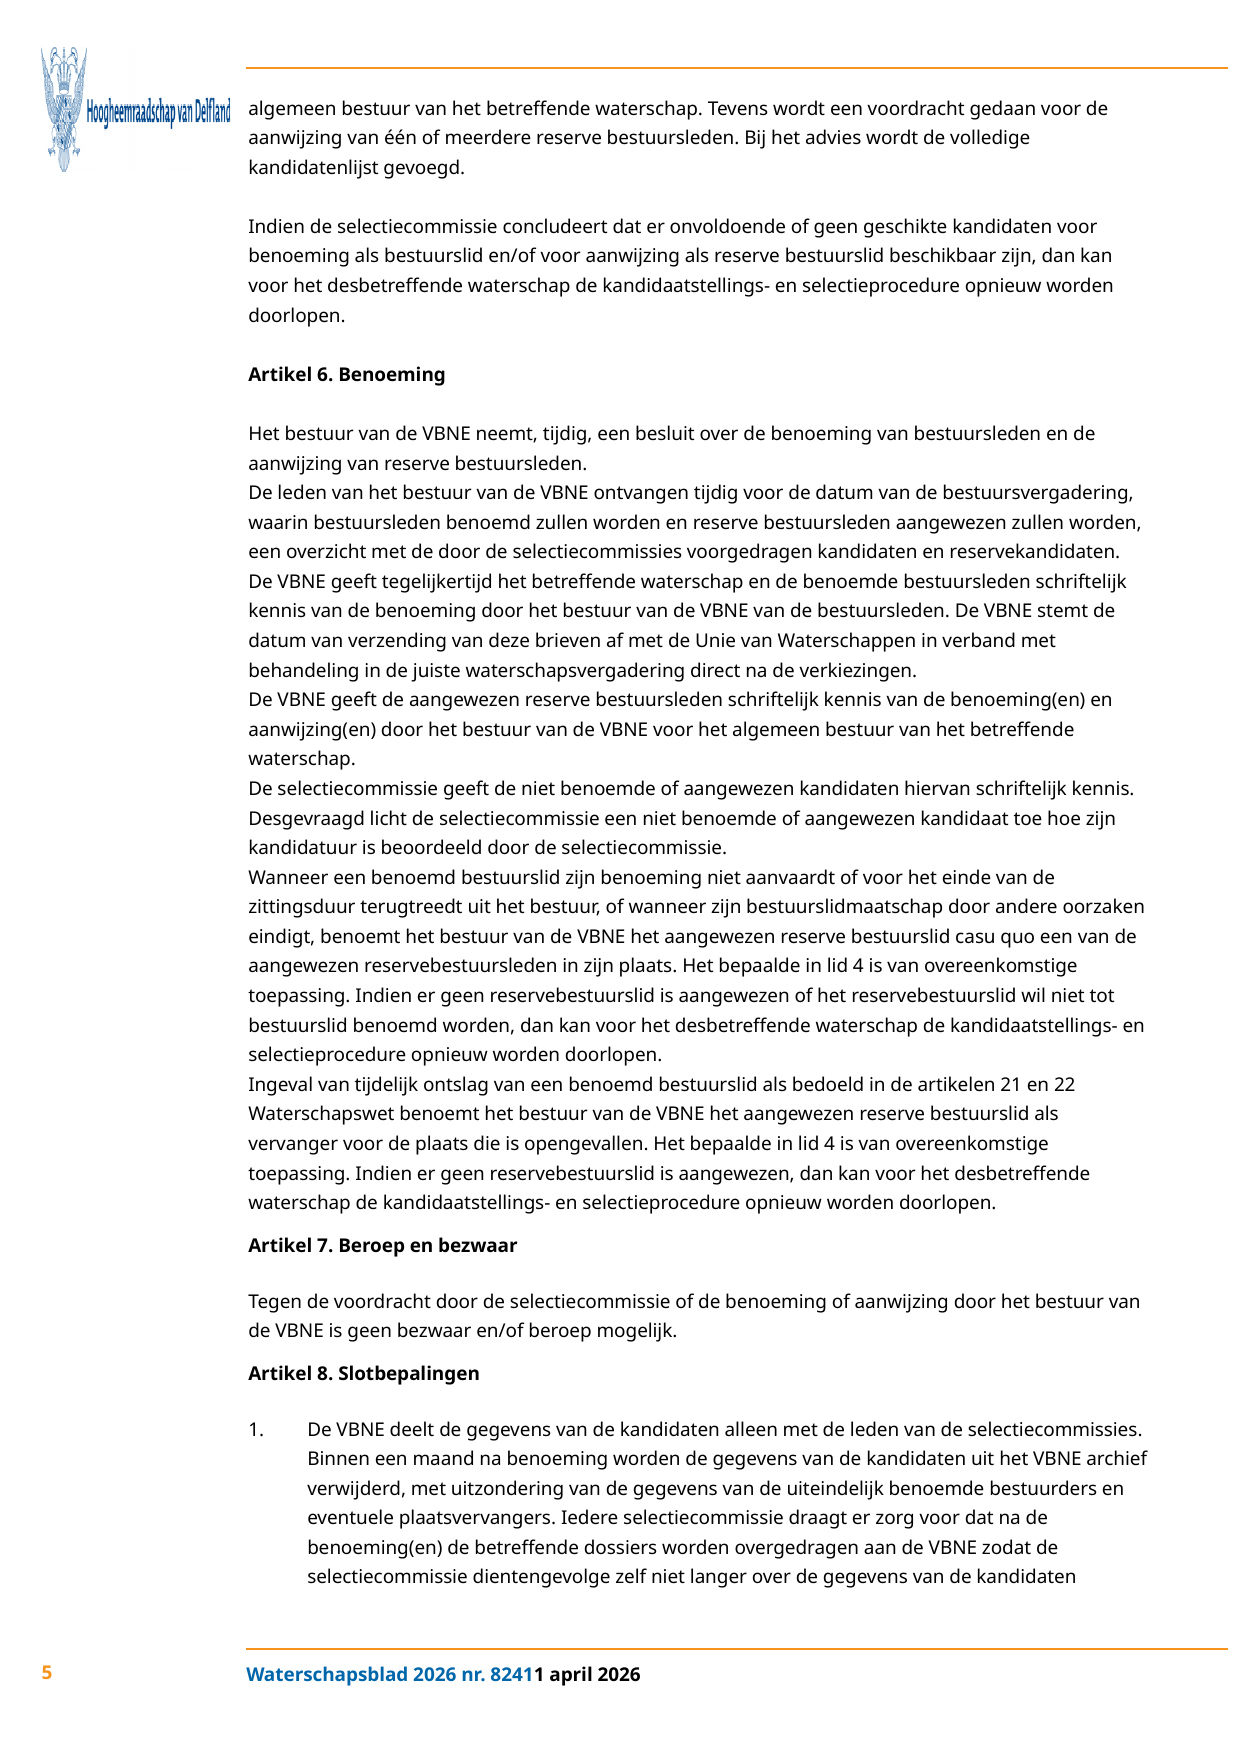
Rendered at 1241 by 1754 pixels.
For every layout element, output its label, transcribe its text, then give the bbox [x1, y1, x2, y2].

list De VBNE deelt de gegevens van de kandidaten alleen met de leden van de selectiecommissies. Binnen een maand na benoeming worden de gegevens van de kandidaten uit het VBNE archief verwijderd, met uitzondering van de gegevens van de uiteindelijk benoemde bestuurders en eventuele plaatsvervangers. Iedere selectiecommissie draagt er zorg voor dat na de benoeming(en) de betreffende dossiers worden overgedragen aan de VBNE zodat de selectiecommissie dientengevolge zelf niet langer over de gegevens van de kandidaten [248, 1416, 1152, 1589]
text Indien de selectiecommissie concludeert dat er onvoldoende of geen geschikte kandidaten voor benoeming als bestuurslid en/of voor aanwijzing als reserve bestuurslid beschikbaar zijn, dan kan voor het desbetreffende waterschap de kandidaatstellings- en selectieprocedure opnieuw worden doorlopen. [248, 213, 1152, 328]
text algemeen bestuur van het betreffende waterschap. Tevens wordt een voordracht gedaan voor de aanwijzing van één of meerdere reserve bestuursleden. Bij het advies wordt de volledige kandidatenlijst gevoegd. [248, 95, 1152, 180]
text De leden van het bestuur van de VBNE ontvangen tijdig voor de datum van de bestuursvergadering, waarin bestuursleden benoemd zullen worden en reserve bestuursleden aangewezen zullen worden, een overzicht met de door de selectiecommissies voorgedragen kandidaten en reservekandidaten. [248, 479, 1152, 564]
text Tegen de voordracht door de selectiecommissie of de benoeming of aanwijzing door het bestuur van de VBNE is geen bezwaar en/of beroep mogelijk. [248, 1288, 1152, 1343]
text De VBNE geeft tegelijkertijd het betreffende waterschap en de benoemde bestuursleden schriftelijk kennis van de benoeming door het bestuur van de VBNE van de bestuursleden. De VBNE stemt de datum van verzending van deze brieven af met de Unie van Waterschappen in verband met behandeling in de juiste waterschapsvergadering direct na de verkiezingen. [248, 568, 1152, 683]
text Artikel 8. Slotbepalingen [248, 1361, 1152, 1386]
text Het bestuur van de VBNE neemt, tijdig, een besluit over de benoeming van bestuursleden en de aanwijzing van reserve bestuursleden. [248, 420, 1152, 476]
text Artikel 6. Benoeming [248, 361, 1152, 387]
text Ingeval van tijdelijk ontslag van een benoemd bestuurslid als bedoeld in de artikelen 21 en 22 Waterschapswet benoemt het bestuur van de VBNE het aangewezen reserve bestuurslid als vervanger voor de plaats die is opengevallen. Het bepaalde in lid 4 is van overeenkomstige toepassing. Indien er geen reservebestuurslid is aangewezen, dan kan voor het desbetreffende waterschap de kandidaatstellings- en selectieprocedure opnieuw worden doorlopen. [248, 1071, 1152, 1215]
picture [41, 47, 231, 172]
text Artikel 7. Beroep en bezwaar [248, 1232, 1152, 1258]
text De selectiecommissie geeft de niet benoemde of aangewezen kandidaten hiervan schriftelijk kennis. Desgevraagd licht de selectiecommissie een niet benoemde of aangewezen kandidaat toe hoe zijn kandidatuur is beoordeeld door de selectiecommissie. [248, 775, 1152, 860]
text De VBNE geeft de aangewezen reserve bestuursleden schriftelijk kennis van de benoeming(en) en aanwijzing(en) door het bestuur van de VBNE voor het algemeen bestuur van het betreffende waterschap. [248, 686, 1152, 771]
text Wanneer een benoemd bestuurslid zijn benoeming niet aanvaardt of voor het einde van de zittingsduur terugtreedt uit het bestuur, of wanneer zijn bestuurslidmaatschap door andere oorzaken eindigt, benoemt het bestuur van de VBNE het aangewezen reserve bestuurslid casu quo een van de aangewezen reservebestuursleden in zijn plaats. Het bepaalde in lid 4 is van overeenkomstige toepassing. Indien er geen reservebestuurslid is aangewezen of het reservebestuurslid wil niet tot bestuurslid benoemd worden, dan kan voor het desbetreffende waterschap de kandidaatstellings- en selectieprocedure opnieuw worden doorlopen. [248, 864, 1152, 1067]
